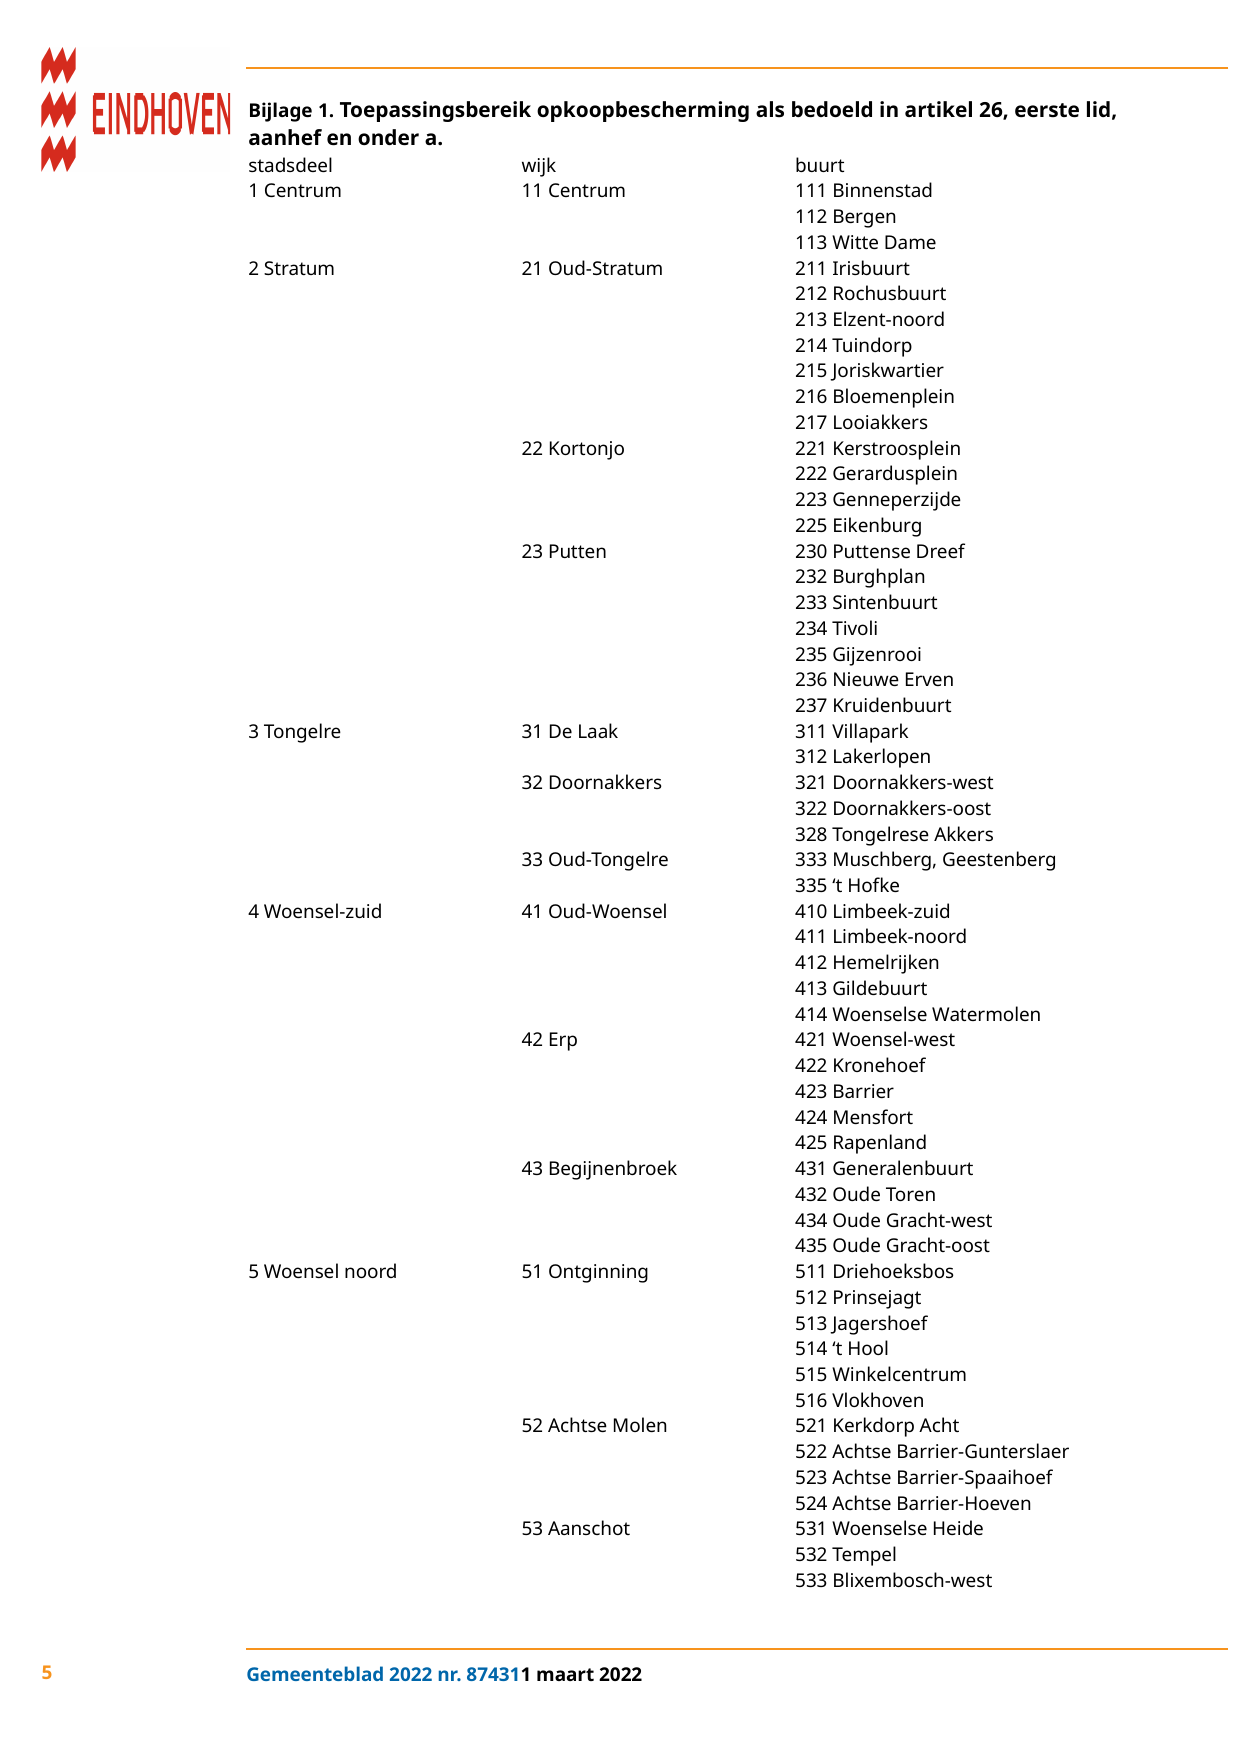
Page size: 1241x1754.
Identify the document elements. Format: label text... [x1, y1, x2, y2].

table_cell 235 Gijzenrooi [795, 641, 1152, 666]
table_cell 532 Tempel [795, 1541, 1152, 1567]
table_cell [248, 795, 521, 821]
table_cell 33 Oud-Tongelre [521, 847, 795, 872]
table_cell [521, 1078, 795, 1104]
table_cell [521, 950, 795, 975]
table_cell [521, 872, 795, 898]
table_cell 516 Vlokhoven [795, 1387, 1152, 1413]
table_cell 521 Kerkdorp Acht [795, 1413, 1152, 1438]
table_cell [521, 1335, 795, 1361]
table_cell [521, 1387, 795, 1413]
table_cell 2 Stratum [248, 255, 521, 281]
table_cell [521, 486, 795, 512]
table_cell [521, 203, 795, 229]
table_cell [521, 1541, 795, 1567]
table_cell 51 Ontginning [521, 1258, 795, 1284]
table_cell [248, 615, 521, 641]
table_cell [248, 1361, 521, 1387]
table_cell 423 Barrier [795, 1078, 1152, 1104]
table_cell [521, 641, 795, 666]
table_cell 422 Kronehoef [795, 1053, 1152, 1078]
table_cell [521, 1233, 795, 1258]
table_cell 213 Elzent-noord [795, 306, 1152, 332]
table_cell [521, 409, 795, 435]
table_cell 22 Kortonjo [521, 435, 795, 461]
table_cell [248, 692, 521, 718]
table_cell [248, 641, 521, 666]
table_cell 411 Limbeek-noord [795, 924, 1152, 949]
table_cell 222 Gerardusplein [795, 461, 1152, 486]
table_cell 435 Oude Gracht-oost [795, 1233, 1152, 1258]
table_cell 32 Doornakkers [521, 769, 795, 795]
table_cell [248, 1155, 521, 1181]
picture [41, 47, 231, 172]
table_cell 335 ‘t Hofke [795, 872, 1152, 898]
table_cell 524 Achtse Barrier-Hoeven [795, 1490, 1152, 1516]
table_cell 211 Irisbuurt [795, 255, 1152, 281]
table_cell 421 Woensel-west [795, 1027, 1152, 1052]
table_cell 11 Centrum [521, 178, 795, 203]
table_cell [248, 538, 521, 563]
table_cell [521, 358, 795, 383]
table_cell 53 Aanschot [521, 1516, 795, 1541]
table_cell 312 Lakerlopen [795, 744, 1152, 769]
table_cell 333 Muschberg, Geestenberg [795, 847, 1152, 872]
table_cell [248, 847, 521, 872]
table_cell 43 Begijnenbroek [521, 1155, 795, 1181]
table_cell 311 Villapark [795, 718, 1152, 744]
table_cell 225 Eikenburg [795, 512, 1152, 538]
table_cell [521, 692, 795, 718]
table_cell [248, 589, 521, 615]
table_cell 522 Achtse Barrier-Gunterslaer [795, 1438, 1152, 1464]
table_cell 234 Tivoli [795, 615, 1152, 641]
table_cell [248, 203, 521, 229]
table_cell [248, 924, 521, 949]
table_cell 214 Tuindorp [795, 332, 1152, 358]
table_cell 41 Oud-Woensel [521, 898, 795, 924]
table_cell 432 Oude Toren [795, 1181, 1152, 1207]
table_cell 434 Oude Gracht-west [795, 1207, 1152, 1232]
table_cell [521, 512, 795, 538]
table_cell [521, 1464, 795, 1490]
table_cell [521, 1130, 795, 1155]
table_header stadsdeel [248, 152, 521, 178]
table_cell [248, 1181, 521, 1207]
table_cell 531 Woenselse Heide [795, 1516, 1152, 1541]
table_cell [521, 564, 795, 589]
table_cell [521, 1001, 795, 1027]
table_cell 515 Winkelcentrum [795, 1361, 1152, 1387]
table_cell [248, 281, 521, 306]
table_cell 424 Mensfort [795, 1104, 1152, 1129]
table_cell [521, 1567, 795, 1593]
table_cell [521, 589, 795, 615]
table_cell 212 Rochusbuurt [795, 281, 1152, 306]
table_cell 413 Gildebuurt [795, 975, 1152, 1001]
table_cell [248, 306, 521, 332]
table_cell 321 Doornakkers-west [795, 769, 1152, 795]
table_cell [248, 1541, 521, 1567]
table_cell 221 Kerstroosplein [795, 435, 1152, 461]
table_cell [521, 281, 795, 306]
table_cell [521, 1310, 795, 1335]
table_cell [248, 950, 521, 975]
table_cell [248, 821, 521, 847]
table_cell [248, 769, 521, 795]
table_cell [521, 306, 795, 332]
table_cell [248, 1387, 521, 1413]
table_cell [248, 1413, 521, 1438]
table_cell 223 Genneperzijde [795, 486, 1152, 512]
table_cell [521, 332, 795, 358]
table_cell 42 Erp [521, 1027, 795, 1052]
table_cell 233 Sintenbuurt [795, 589, 1152, 615]
table_cell [248, 564, 521, 589]
table_cell [248, 1207, 521, 1232]
table_cell 512 Prinsejagt [795, 1284, 1152, 1310]
table_cell [248, 435, 521, 461]
table_cell 113 Witte Dame [795, 229, 1152, 255]
table_cell [521, 1361, 795, 1387]
table_cell 414 Woenselse Watermolen [795, 1001, 1152, 1027]
table_cell [521, 1207, 795, 1232]
table_cell [248, 1335, 521, 1361]
table_cell 410 Limbeek-zuid [795, 898, 1152, 924]
table_cell 431 Generalenbuurt [795, 1155, 1152, 1181]
table_cell 523 Achtse Barrier-Spaaihoef [795, 1464, 1152, 1490]
table_cell [521, 975, 795, 1001]
table_cell [521, 384, 795, 409]
table_cell 322 Doornakkers-oost [795, 795, 1152, 821]
table_cell [521, 615, 795, 641]
table_cell 31 De Laak [521, 718, 795, 744]
table_cell [248, 1516, 521, 1541]
table_cell 1 Centrum [248, 178, 521, 203]
table_cell [248, 1490, 521, 1516]
table_cell [248, 975, 521, 1001]
table_cell [248, 666, 521, 692]
table_cell [248, 1310, 521, 1335]
table_cell [248, 744, 521, 769]
table_cell [248, 1284, 521, 1310]
table_cell [248, 1104, 521, 1129]
table_cell [248, 1078, 521, 1104]
table_cell [248, 1027, 521, 1052]
table_cell [521, 821, 795, 847]
table_cell [248, 409, 521, 435]
table_cell 230 Puttense Dreef [795, 538, 1152, 563]
table_cell 21 Oud-Stratum [521, 255, 795, 281]
table_cell 3 Tongelre [248, 718, 521, 744]
table_cell [521, 1284, 795, 1310]
table_cell [248, 1438, 521, 1464]
table_cell 412 Hemelrijken [795, 950, 1152, 975]
table_cell [521, 461, 795, 486]
table_cell [521, 924, 795, 949]
table_cell [521, 795, 795, 821]
table_cell 425 Rapenland [795, 1130, 1152, 1155]
table_cell 533 Blixembosch-west [795, 1567, 1152, 1593]
table_cell [248, 1233, 521, 1258]
table_cell [521, 1181, 795, 1207]
table_cell 4 Woensel-zuid [248, 898, 521, 924]
table_cell 236 Nieuwe Erven [795, 666, 1152, 692]
table_cell [248, 1053, 521, 1078]
table_cell 511 Driehoeksbos [795, 1258, 1152, 1284]
table_cell 215 Joriskwartier [795, 358, 1152, 383]
table_cell [248, 461, 521, 486]
table_cell 112 Bergen [795, 203, 1152, 229]
table_cell [248, 1001, 521, 1027]
table_cell 513 Jagershoef [795, 1310, 1152, 1335]
table_cell 216 Bloemenplein [795, 384, 1152, 409]
table_cell [521, 1438, 795, 1464]
table_cell 328 Tongelrese Akkers [795, 821, 1152, 847]
table_cell [521, 1053, 795, 1078]
table_cell 23 Putten [521, 538, 795, 563]
table_cell 237 Kruidenbuurt [795, 692, 1152, 718]
table_cell [521, 666, 795, 692]
table_cell 217 Looiakkers [795, 409, 1152, 435]
table_cell 111 Binnenstad [795, 178, 1152, 203]
table_cell [521, 1490, 795, 1516]
table_cell [248, 229, 521, 255]
table_cell [248, 332, 521, 358]
table_cell 5 Woensel noord [248, 1258, 521, 1284]
table_cell [521, 229, 795, 255]
table_cell [248, 512, 521, 538]
table_cell [248, 486, 521, 512]
table_cell [521, 1104, 795, 1129]
table_cell [248, 1567, 521, 1593]
table_cell 232 Burghplan [795, 564, 1152, 589]
table_cell [248, 358, 521, 383]
text Bijlage 1. Toepassingsbereik opkoopbescherming als bedoeld in artikel 26, eerste lid, aanhef en onder a. [248, 95, 1152, 152]
table_header buurt [795, 152, 1152, 178]
table_cell 52 Achtse Molen [521, 1413, 795, 1438]
table_cell [248, 1464, 521, 1490]
table_cell [248, 1130, 521, 1155]
table_cell [248, 872, 521, 898]
table_cell [521, 744, 795, 769]
table_cell 514 ‘t Hool [795, 1335, 1152, 1361]
table_header wijk [521, 152, 795, 178]
table_cell [248, 384, 521, 409]
